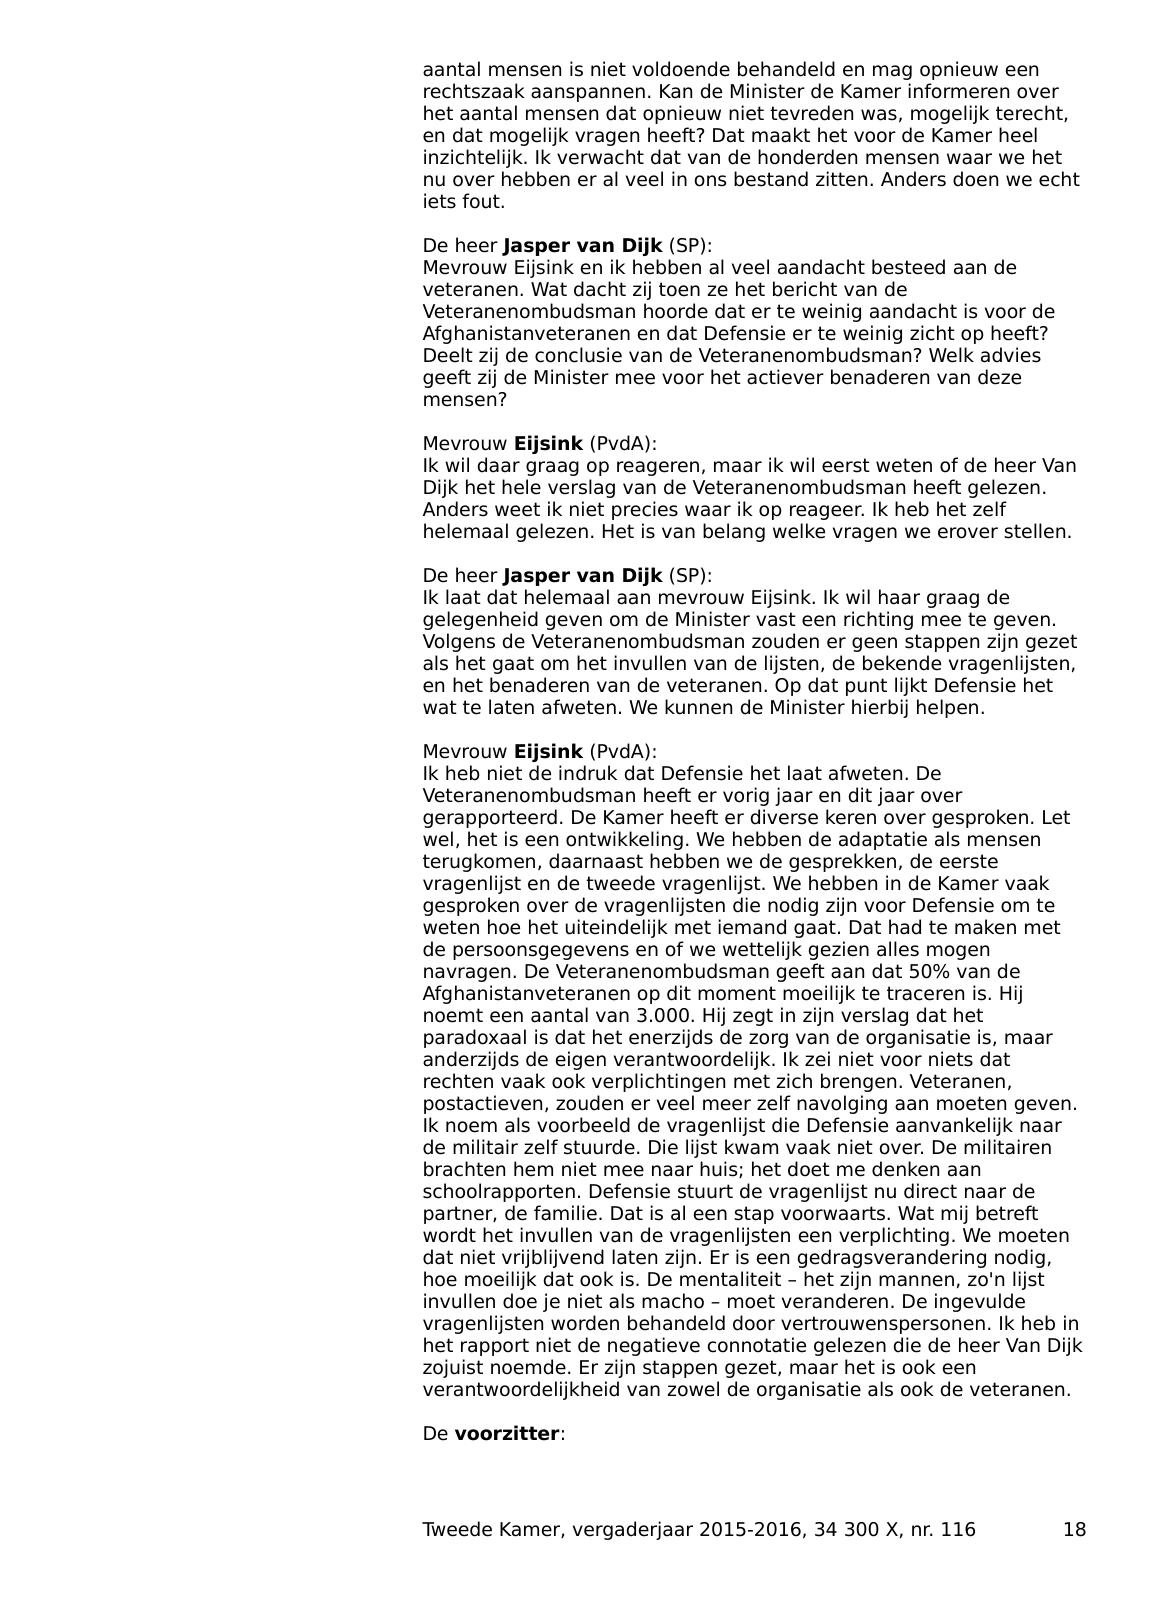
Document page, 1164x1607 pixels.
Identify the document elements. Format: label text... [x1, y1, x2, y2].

text Ik laat dat helemaal aan mevrouw Eijsink. Ik wil haar graag de gelegenheid geven om de Minister vast een richting mee te geven. Volgens de Veteranenombudsman zouden er geen stappen zijn gezet als het gaat om het invullen van de lijsten, de bekende vragenlijsten, en het benaderen van de veteranen. Op dat punt lijkt Defensie het wat te laten afweten. We kunnen de Minister hierbij helpen. [422, 587, 1087, 719]
text Ik heb niet de indruk dat Defensie het laat afweten. De Veteranenombudsman heeft er vorig jaar en dit jaar over gerapporteerd. De Kamer heeft er diverse keren over gesproken. Let wel, het is een ontwikkeling. We hebben de adaptatie als mensen terugkomen, daarnaast hebben we de gesprekken, de eerste vragenlijst en de tweede vragenlijst. We hebben in de Kamer vaak gesproken over de vragenlijsten die nodig zijn voor Defensie om te weten hoe het uiteindelijk met iemand gaat. Dat had te maken met de persoonsgegevens en of we wettelijk gezien alles mogen navragen. De Veteranenombudsman geeft aan dat 50% van de Afghanistanveteranen op dit moment moeilijk te traceren is. Hij noemt een aantal van 3.000. Hij zegt in zijn verslag dat het paradoxaal is dat het enerzijds de zorg van de organisatie is, maar anderzijds de eigen verantwoordelijk. Ik zei niet voor niets dat rechten vaak ook verplichtingen met zich brengen. Veteranen, postactieven, zouden er veel meer zelf navolging aan moeten geven. Ik noem als voorbeeld de vragenlijst die Defensie aanvankelijk naar de militair zelf stuurde. Die lijst kwam vaak niet over. De militairen brachten hem niet mee naar huis; het doet me denken aan schoolrapporten. Defensie stuurt de vragenlijst nu direct naar de partner, de familie. Dat is al een stap voorwaarts. Wat mij betreft wordt het invullen van de vragenlijsten een verplichting. We moeten dat niet vrijblijvend laten zijn. Er is een gedragsverandering nodig, hoe moeilijk dat ook is. De mentaliteit – het zijn mannen, zo'n lijst invullen doe je niet als macho – moet veranderen. De ingevulde vragenlijsten worden behandeld door vertrouwenspersonen. Ik heb in het rapport niet de negatieve connotatie gelezen die de heer Van Dijk zojuist noemde. Er zijn stappen gezet, maar het is ook een verantwoordelijkheid van zowel de organisatie als ook de veteranen. [422, 763, 1087, 1401]
text Mevrouw Eijsink en ik hebben al veel aandacht besteed aan de veteranen. Wat dacht zij toen ze het bericht van de Veteranenombudsman hoorde dat er te weinig aandacht is voor de Afghanistanveteranen en dat Defensie er te weinig zicht op heeft? Deelt zij de conclusie van de Veteranenombudsman? Welk advies geeft zij de Minister mee voor het actiever benaderen van deze mensen? [422, 257, 1087, 411]
text aantal mensen is niet voldoende behandeld en mag opnieuw een rechtszaak aanspannen. Kan de Minister de Kamer informeren over het aantal mensen dat opnieuw niet tevreden was, mogelijk terecht, en dat mogelijk vragen heeft? Dat maakt het voor de Kamer heel inzichtelijk. Ik verwacht dat van de honderden mensen waar we het nu over hebben er al veel in ons bestand zitten. Anders doen we echt iets fout. [422, 59, 1087, 213]
text Ik wil daar graag op reageren, maar ik wil eerst weten of de heer Van Dijk het hele verslag van de Veteranenombudsman heeft gelezen. Anders weet ik niet precies waar ik op reageer. Ik heb het zelf helemaal gelezen. Het is van belang welke vragen we erover stellen. [422, 455, 1087, 543]
text De heer Jasper van Dijk (SP): [422, 565, 1087, 587]
text Mevrouw Eijsink (PvdA): [422, 433, 1087, 455]
text De voorzitter: [422, 1423, 1087, 1445]
text Mevrouw Eijsink (PvdA): [422, 741, 1087, 763]
text De heer Jasper van Dijk (SP): [422, 235, 1087, 257]
